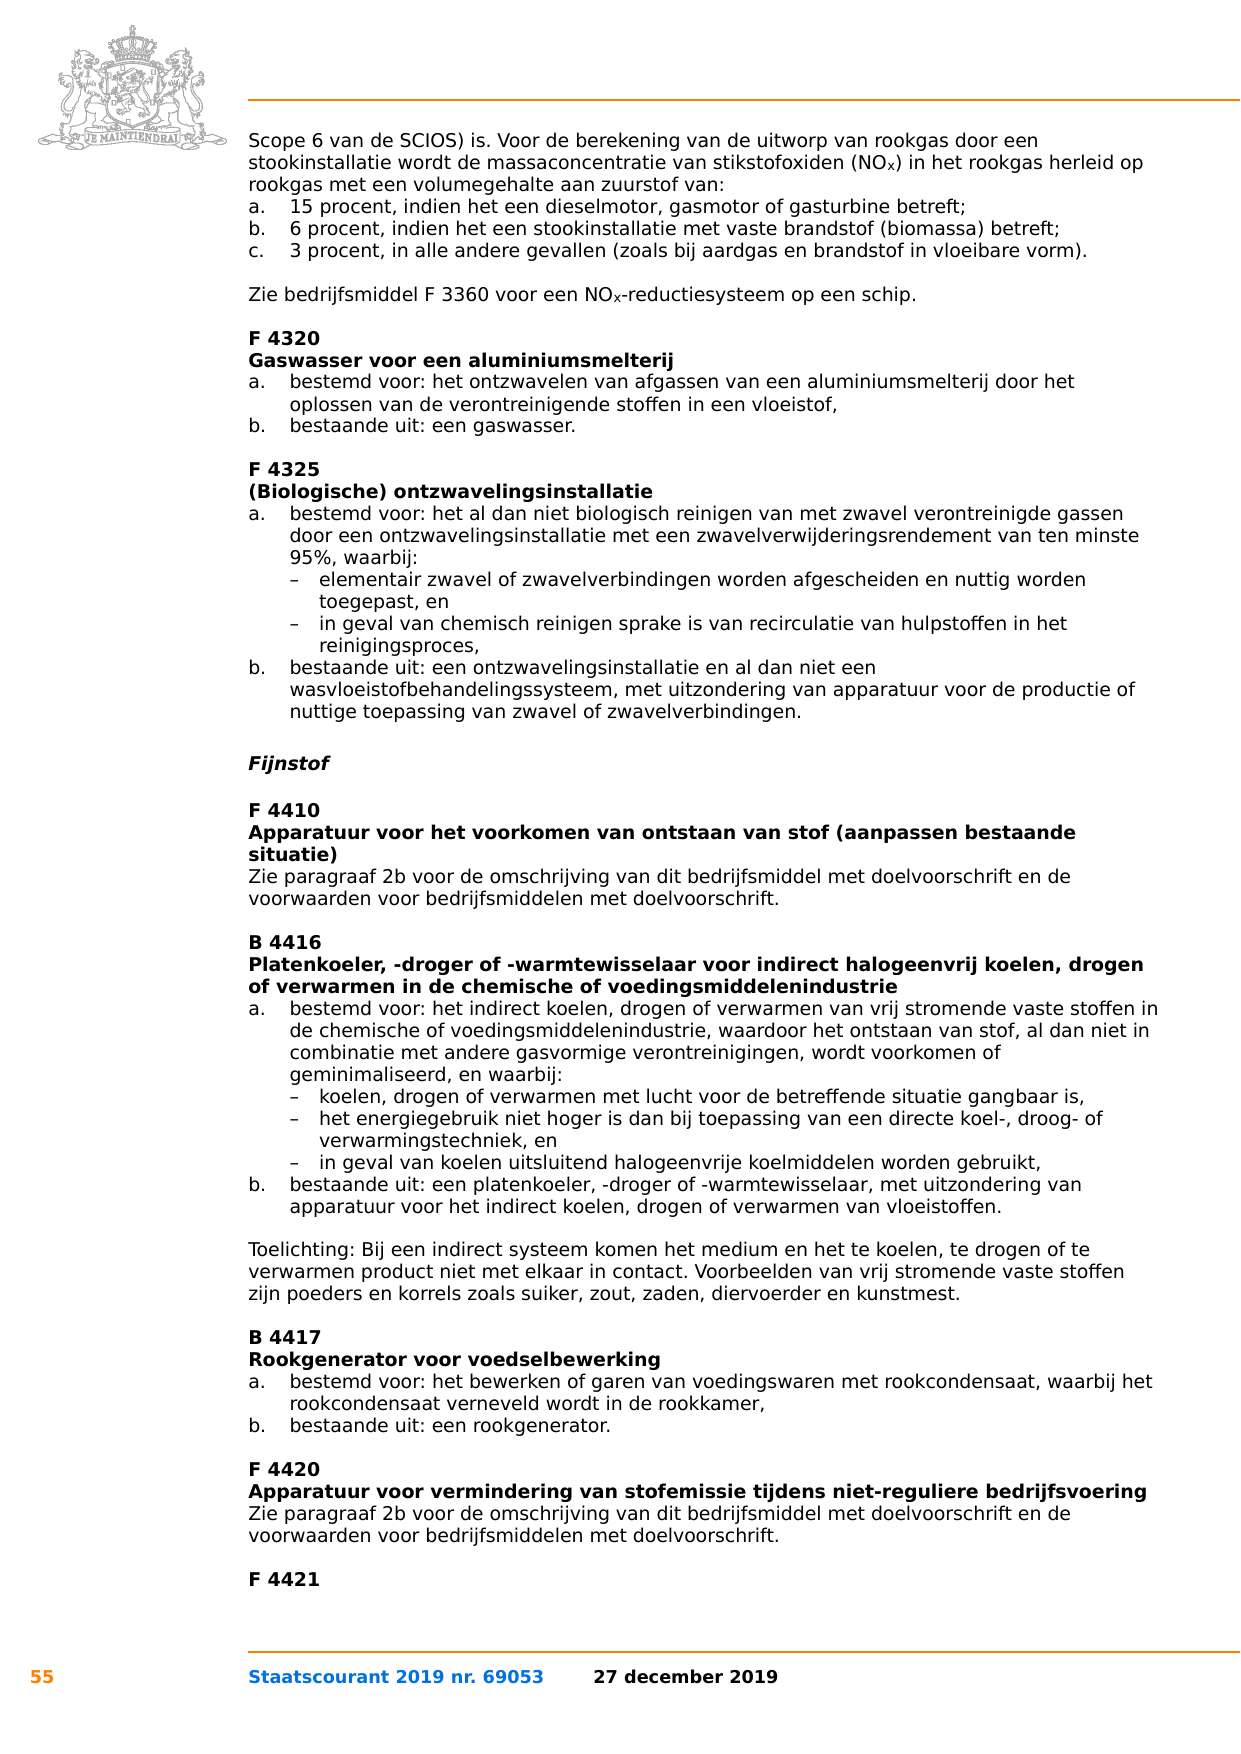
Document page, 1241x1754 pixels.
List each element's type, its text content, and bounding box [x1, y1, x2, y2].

text – koelen, drogen of verwarmen met lucht voor de betreffende situatie gangbaar is, [289, 1086, 1163, 1108]
text Apparatuur voor vermindering van stofemissie tijdens niet-reguliere bedrijfsvoering [248, 1481, 1163, 1503]
text F 4410 [248, 800, 1163, 822]
text b. bestaande uit: een rookgenerator. [248, 1415, 1163, 1437]
text F 4421 [248, 1569, 1163, 1591]
text Scope 6 van de SCIOS) is. Voor de berekening van de uitworp van rookgas door een stookinstallatie wordt de massaconcentratie van stikstofoxiden (NOx) in het rookgas herleid op rookgas met een volumegehalte aan zuurstof van: [248, 130, 1163, 196]
text Zie paragraaf 2b voor de omschrijving van dit bedrijfsmiddel met doelvoorschrift en de voorwaarden voor bedrijfsmiddelen met doelvoorschrift. [248, 1503, 1163, 1547]
text a. 15 procent, indien het een dieselmotor, gasmotor of gasturbine betreft; [248, 196, 1163, 218]
text b. bestaande uit: een gaswasser. [248, 415, 1163, 437]
text F 4320 [248, 327, 1163, 349]
text b. bestaande uit: een platenkoeler, -droger of -warmtewisselaar, met uitzondering van apparatuur voor het indirect koelen, drogen of verwarmen van vloeistoffen. [248, 1173, 1163, 1217]
text b. bestaande uit: een ontzwavelingsinstallatie en al dan niet een wasvloeistofbehandelingssysteem, met uitzondering van apparatuur voor de productie of nuttige toepassing van zwavel of zwavelverbindingen. [248, 657, 1163, 723]
text a. bestemd voor: het indirect koelen, drogen of verwarmen van vrij stromende vaste stoffen in de chemische of voedingsmiddelenindustrie, waardoor het ontstaan van stof, al dan niet in combinatie met andere gasvormige verontreinigingen, wordt voorkomen of geminimaliseerd, en waarbij: [248, 998, 1163, 1086]
text a. bestemd voor: het bewerken of garen van voedingswaren met rookcondensaat, waarbij het rookcondensaat verneveld wordt in de rookkamer, [248, 1371, 1163, 1415]
text Gaswasser voor een aluminiumsmelterij [248, 349, 1163, 371]
text Zie bedrijfsmiddel F 3360 voor een NOx-reductiesysteem op een schip. [248, 284, 1163, 306]
picture [38, 25, 227, 150]
text Rookgenerator voor voedselbewerking [248, 1349, 1163, 1371]
text c. 3 procent, in alle andere gevallen (zoals bij aardgas en brandstof in vloeibare vorm). [248, 240, 1163, 262]
text – het energiegebruik niet hoger is dan bij toepassing van een directe koel-, droog- of verwarmingstechniek, en [289, 1108, 1163, 1152]
subtitle Fijnstof [248, 753, 1163, 775]
text Platenkoeler, -droger of -warmtewisselaar voor indirect halogeenvrij koelen, drogen of verwarmen in de chemische of voedingsmiddelenindustrie [248, 954, 1163, 998]
text a. bestemd voor: het al dan niet biologisch reinigen van met zwavel verontreinigde gassen door een ontzwavelingsinstallatie met een zwavelverwijderingsrendement van ten minste 95%, waarbij: [248, 503, 1163, 569]
text Zie paragraaf 2b voor de omschrijving van dit bedrijfsmiddel met doelvoorschrift en de voorwaarden voor bedrijfsmiddelen met doelvoorschrift. [248, 866, 1163, 910]
text F 4420 [248, 1459, 1163, 1481]
text – in geval van koelen uitsluitend halogeenvrije koelmiddelen worden gebruikt, [289, 1152, 1163, 1173]
text B 4417 [248, 1327, 1163, 1349]
text Toelichting: Bij een indirect systeem komen het medium en het te koelen, te drogen of te verwarmen product niet met elkaar in contact. Voorbeelden van vrij stromende vaste stoffen zijn poeders en korrels zoals suiker, zout, zaden, diervoerder en kunstmest. [248, 1239, 1163, 1305]
text – in geval van chemisch reinigen sprake is van recirculatie van hulpstoffen in het reinigingsproces, [289, 613, 1163, 657]
text B 4416 [248, 932, 1163, 954]
text b. 6 procent, indien het een stookinstallatie met vaste brandstof (biomassa) betreft; [248, 218, 1163, 240]
text – elementair zwavel of zwavelverbindingen worden afgescheiden en nuttig worden toegepast, en [289, 569, 1163, 613]
text (Biologische) ontzwavelingsinstallatie [248, 481, 1163, 503]
text a. bestemd voor: het ontzwavelen van afgassen van een aluminiumsmelterij door het oplossen van de verontreinigende stoffen in een vloeistof, [248, 371, 1163, 415]
text Apparatuur voor het voorkomen van ontstaan van stof (aanpassen bestaande situatie) [248, 822, 1163, 866]
text F 4325 [248, 459, 1163, 481]
